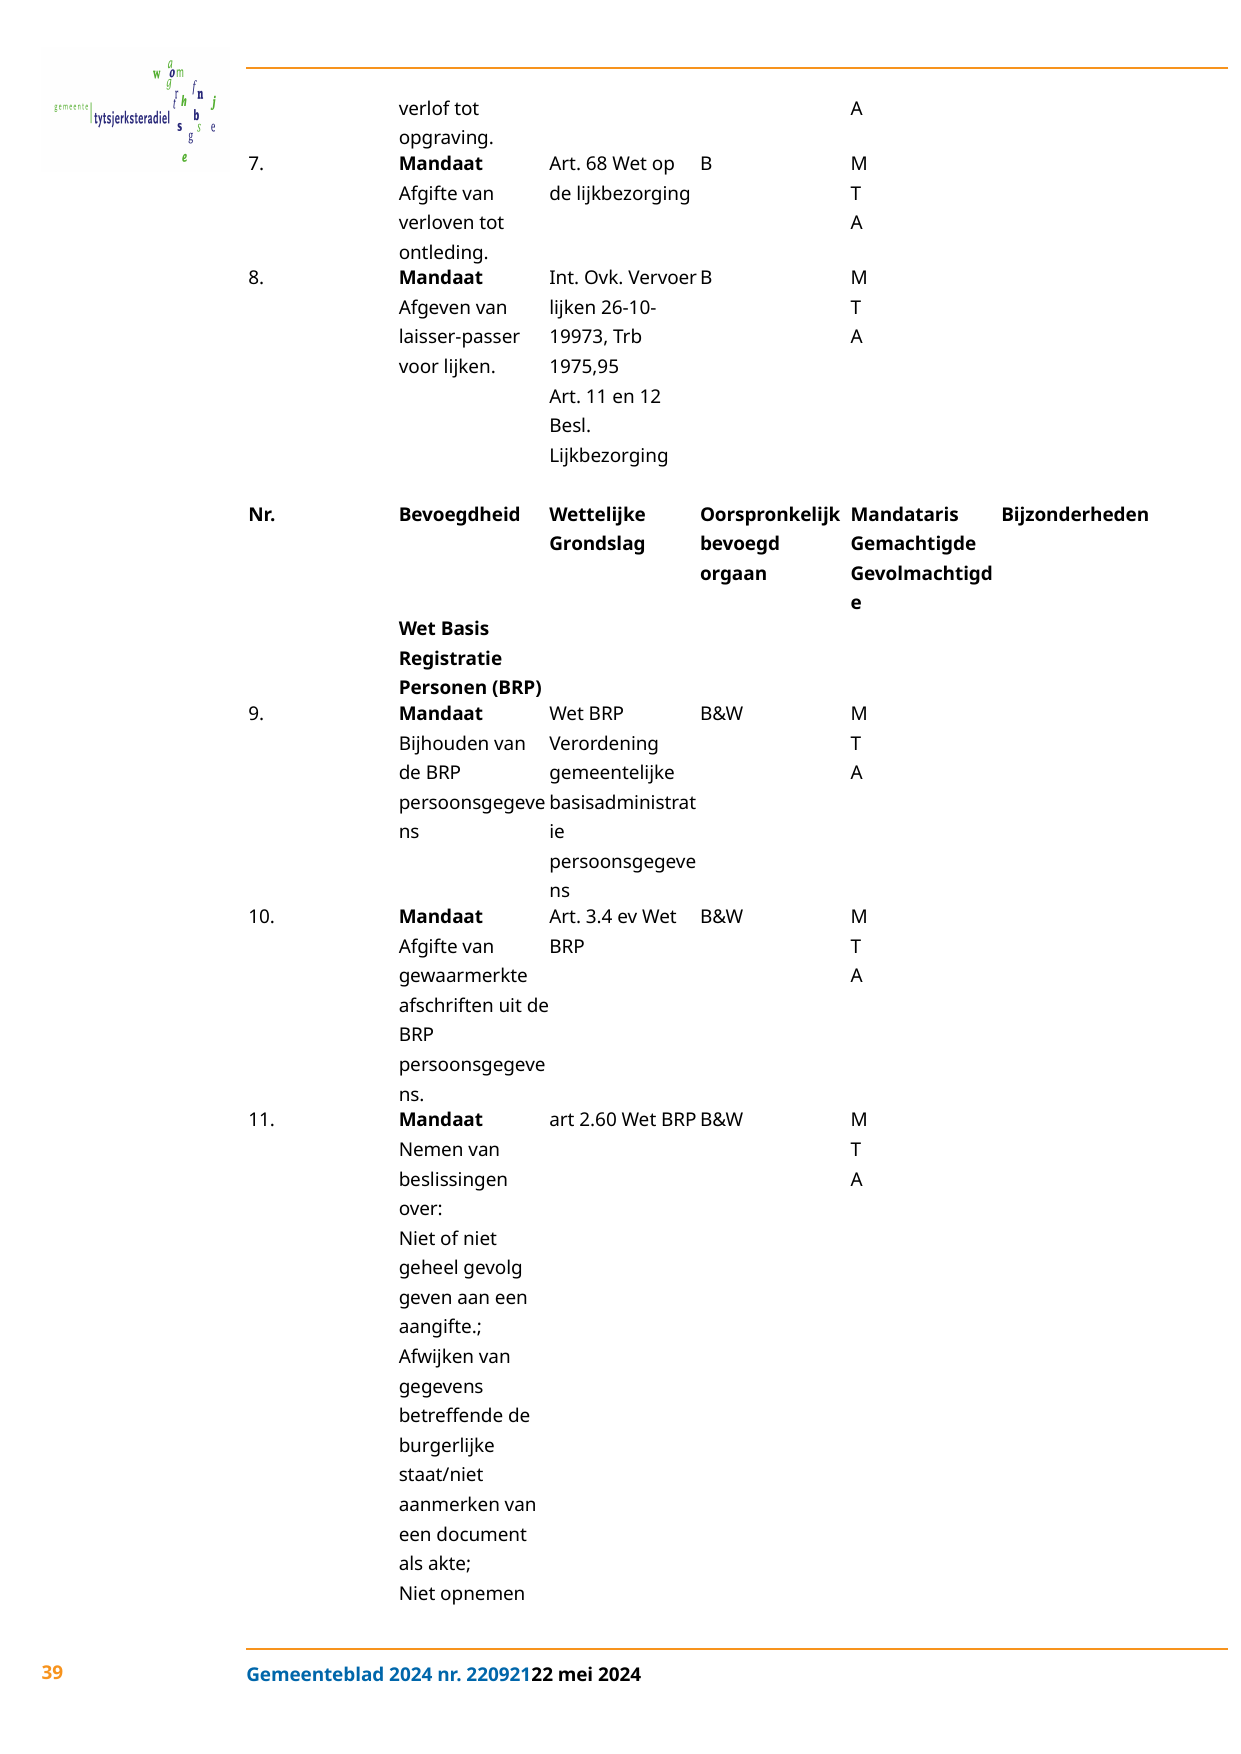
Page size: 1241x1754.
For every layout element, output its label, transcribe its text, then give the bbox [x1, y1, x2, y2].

table_cell art 2.60 Wet BRP [549, 1107, 700, 1606]
table_cell [700, 95, 850, 150]
table_cell [850, 615, 1001, 700]
table_cell 8. [248, 265, 398, 468]
table_cell Mandaat Bijhouden van de BRP persoonsgegevens [399, 700, 549, 903]
table_cell Mandaat Afgifte van verloven tot ontleding. [399, 150, 549, 264]
table_cell 10. [248, 903, 398, 1107]
table_cell 7. [248, 150, 398, 264]
table_cell 11. [248, 1107, 398, 1606]
table_cell Wet Basis Registratie Personen (BRP) [399, 615, 549, 700]
table_cell [1001, 1107, 1152, 1606]
table_cell Art. 3.4 ev Wet BRP [549, 903, 700, 1107]
table_cell M T A [850, 1107, 1001, 1606]
table_cell B [700, 265, 850, 468]
table_cell M T A [850, 150, 1001, 264]
table_cell B&W [700, 700, 850, 903]
table_cell M T A [850, 265, 1001, 468]
table_cell [248, 95, 398, 150]
table_cell Int. Ovk. Vervoer lijken 26-10-19973, Trb 1975,95 Art. 11 en 12 Besl. Lijkbezorging [549, 265, 700, 468]
table_cell M T A [850, 700, 1001, 903]
table_cell A [850, 95, 1001, 150]
table_cell Wet BRP Verordening gemeentelijke basisadministratie persoonsgegevens [549, 700, 700, 903]
table_cell Mandaat Nemen van beslissingen over: Niet of niet geheel gevolg geven aan een aangifte.; Afwijken van gegevens betreffende de burgerlijke staat/niet aanmerken van een document als akte; Niet opnemen [399, 1107, 549, 1606]
table_cell B&W [700, 1107, 850, 1606]
table_header Bijzonderheden [1001, 501, 1152, 615]
table_cell Mandaat Afgeven van laisser-passer voor lijken. [399, 265, 549, 468]
table_cell [700, 615, 850, 700]
table_cell [1001, 150, 1152, 264]
table_header Oorspronkelijk bevoegd orgaan [700, 501, 850, 615]
table_cell [1001, 700, 1152, 903]
table_cell [1001, 265, 1152, 468]
table_cell verlof tot opgraving. [399, 95, 549, 150]
table_cell [1001, 95, 1152, 150]
table_cell [1001, 903, 1152, 1107]
table_cell [549, 95, 700, 150]
table_cell [1001, 615, 1152, 700]
table_cell [248, 615, 398, 700]
table_header Mandataris Gemachtigde Gevolmachtigde [850, 501, 1001, 615]
table_header Bevoegdheid [399, 501, 549, 615]
table_cell [549, 615, 700, 700]
table_cell Mandaat Afgifte van gewaarmerkte afschriften uit de BRP persoonsgegevens. [399, 903, 549, 1107]
table_cell Art. 68 Wet op de lijkbezorging [549, 150, 700, 264]
table_header Wettelijke Grondslag [549, 501, 700, 615]
table_cell B [700, 150, 850, 264]
table_header Nr. [248, 501, 398, 615]
table_cell M T A [850, 903, 1001, 1107]
table_cell 9. [248, 700, 398, 903]
table_cell B&W [700, 903, 850, 1107]
picture [41, 47, 231, 172]
